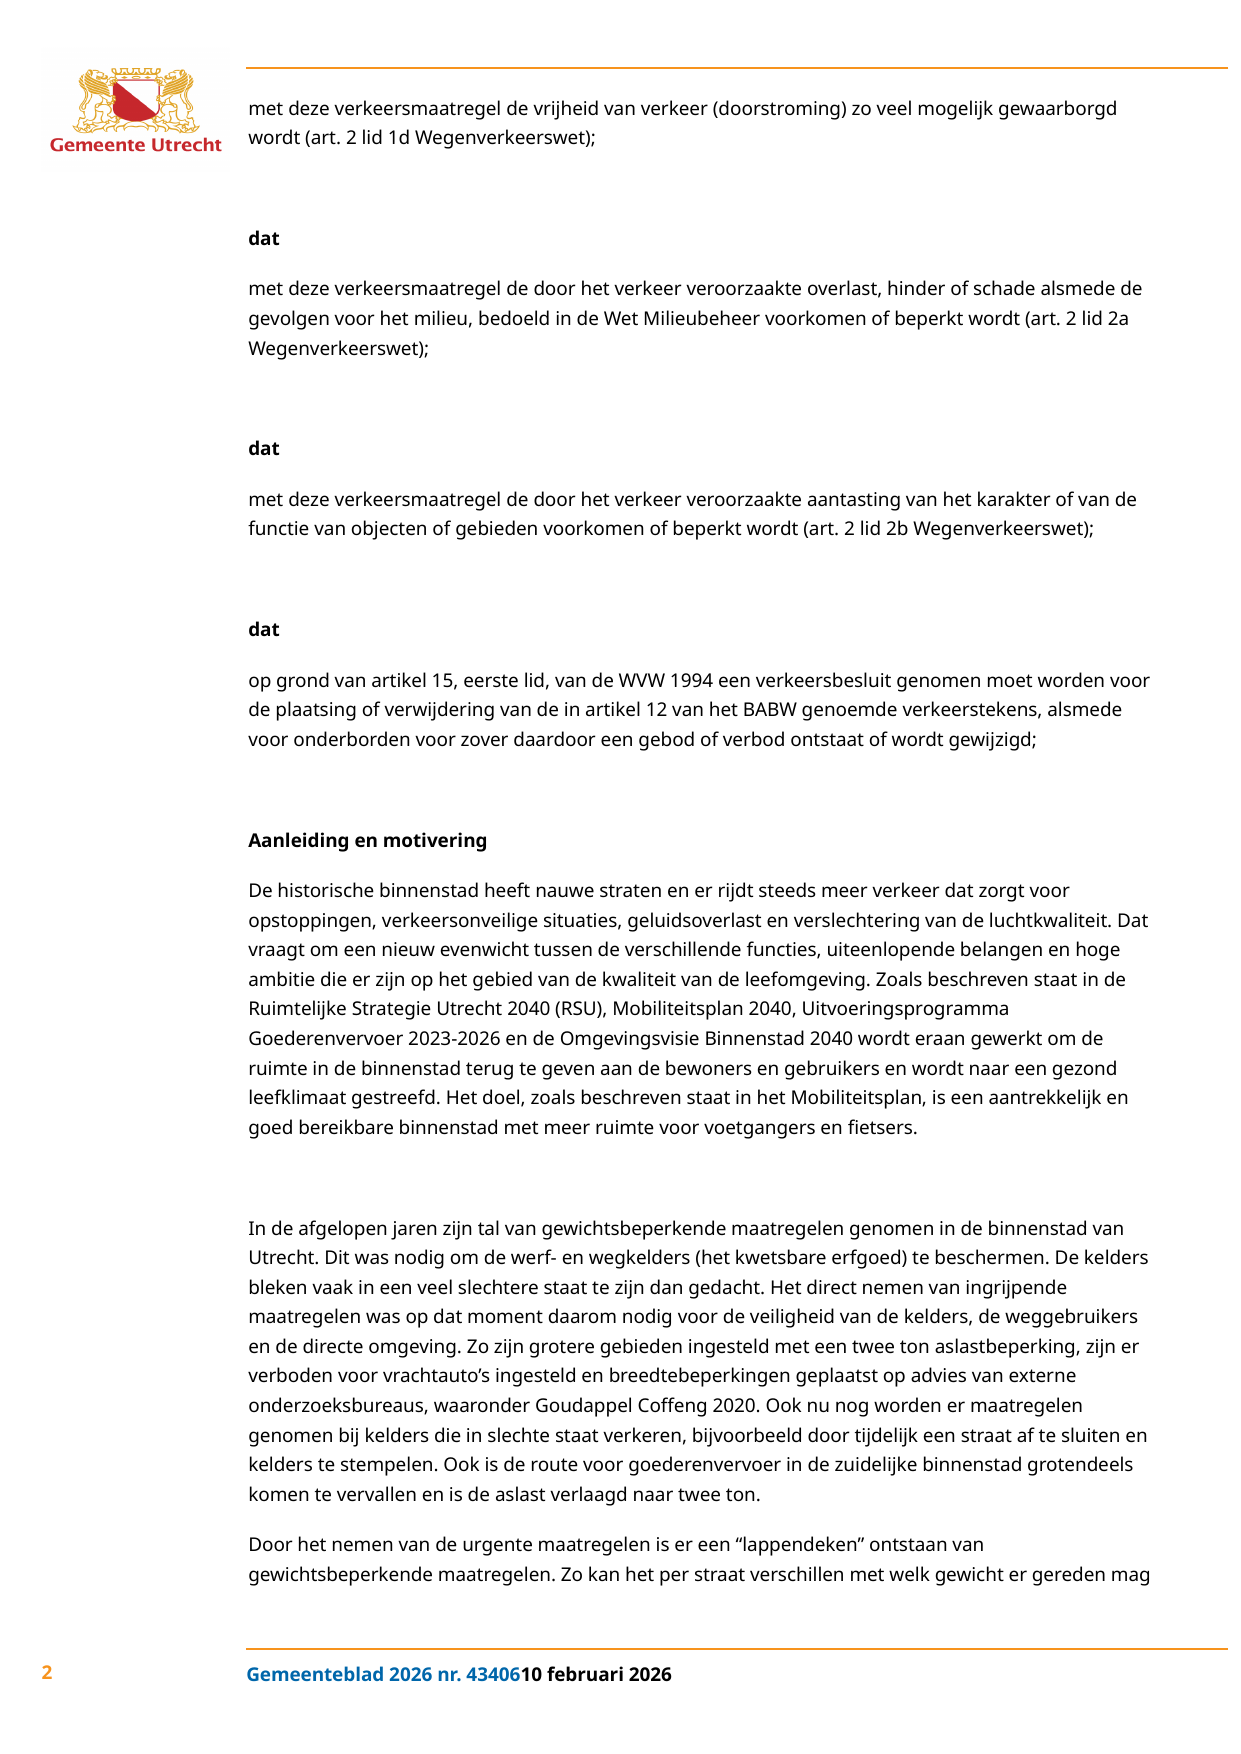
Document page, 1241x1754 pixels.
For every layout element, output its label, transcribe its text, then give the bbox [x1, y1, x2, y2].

text dat [248, 616, 1152, 642]
text dat [248, 225, 1152, 251]
text met deze verkeersmaatregel de door het verkeer veroorzaakte aantasting van het karakter of van de functie van objecten of gebieden voorkomen of beperkt wordt (art. 2 lid 2b Wegenverkeerswet); [248, 486, 1152, 541]
text op grond van artikel 15, eerste lid, van de WVW 1994 een verkeersbesluit genomen moet worden voor de plaatsing of verwijdering van de in artikel 12 van het BABW genoemde verkeerstekens, alsmede voor onderborden voor zover daardoor een gebod of verbod ontstaat of wordt gewijzigd; [248, 667, 1152, 752]
text Aanleiding en motivering [248, 827, 1152, 853]
text met deze verkeersmaatregel de vrijheid van verkeer (doorstroming) zo veel mogelijk gewaarborgd wordt (art. 2 lid 1d Wegenverkeerswet); [248, 95, 1152, 150]
text De historische binnenstad heeft nauwe straten en er rijdt steeds meer verkeer dat zorgt voor opstoppingen, verkeersonveilige situaties, geluidsoverlast en verslechtering van de luchtkwaliteit. Dat vraagt om een nieuw evenwicht tussen de verschillende functies, uiteenlopende belangen en hoge ambitie die er zijn op het gebied van de kwaliteit van de leefomgeving. Zoals beschreven staat in de Ruimtelijke Strategie Utrecht 2040 (RSU), Mobiliteitsplan 2040, Uitvoeringsprogramma Goederenvervoer 2023-2026 en de Omgevingsvisie Binnenstad 2040 wordt eraan gewerkt om de ruimte in de binnenstad terug te geven aan de bewoners en gebruikers en wordt naar een gezond leefklimaat gestreefd. Het doel, zoals beschreven staat in het Mobiliteitsplan, is een aantrekkelijk en goed bereikbare binnenstad met meer ruimte voor voetgangers en fietsers. [248, 877, 1152, 1140]
text met deze verkeersmaatregel de door het verkeer veroorzaakte overlast, hinder of schade alsmede de gevolgen voor het milieu, bedoeld in de Wet Milieubeheer voorkomen of beperkt wordt (art. 2 lid 2a Wegenverkeerswet); [248, 276, 1152, 361]
picture [41, 47, 231, 172]
text dat [248, 436, 1152, 461]
text Door het nemen van de urgente maatregelen is er een “lappendeken” ontstaan van gewichtsbeperkende maatregelen. Zo kan het per straat verschillen met welk gewicht er gereden mag [248, 1531, 1152, 1587]
text In de afgelopen jaren zijn tal van gewichtsbeperkende maatregelen genomen in de binnenstad van Utrecht. Dit was nodig om de werf- en wegkelders (het kwetsbare erfgoed) te beschermen. De kelders bleken vaak in een veel slechtere staat te zijn dan gedacht. Het direct nemen van ingrijpende maatregelen was op dat moment daarom nodig voor de veiligheid van de kelders, de weggebruikers en de directe omgeving. Zo zijn grotere gebieden ingesteld met een twee ton aslastbeperking, zijn er verboden voor vrachtauto’s ingesteld en breedtebeperkingen geplaatst op advies van externe onderzoeksbureaus, waaronder Goudappel Coffeng 2020. Ook nu nog worden er maatregelen genomen bij kelders die in slechte staat verkeren, bijvoorbeeld door tijdelijk een straat af te sluiten en kelders te stempelen. Ook is de route voor goederenvervoer in de zuidelijke binnenstad grotendeels komen te vervallen en is de aslast verlaagd naar twee ton. [248, 1215, 1152, 1507]
